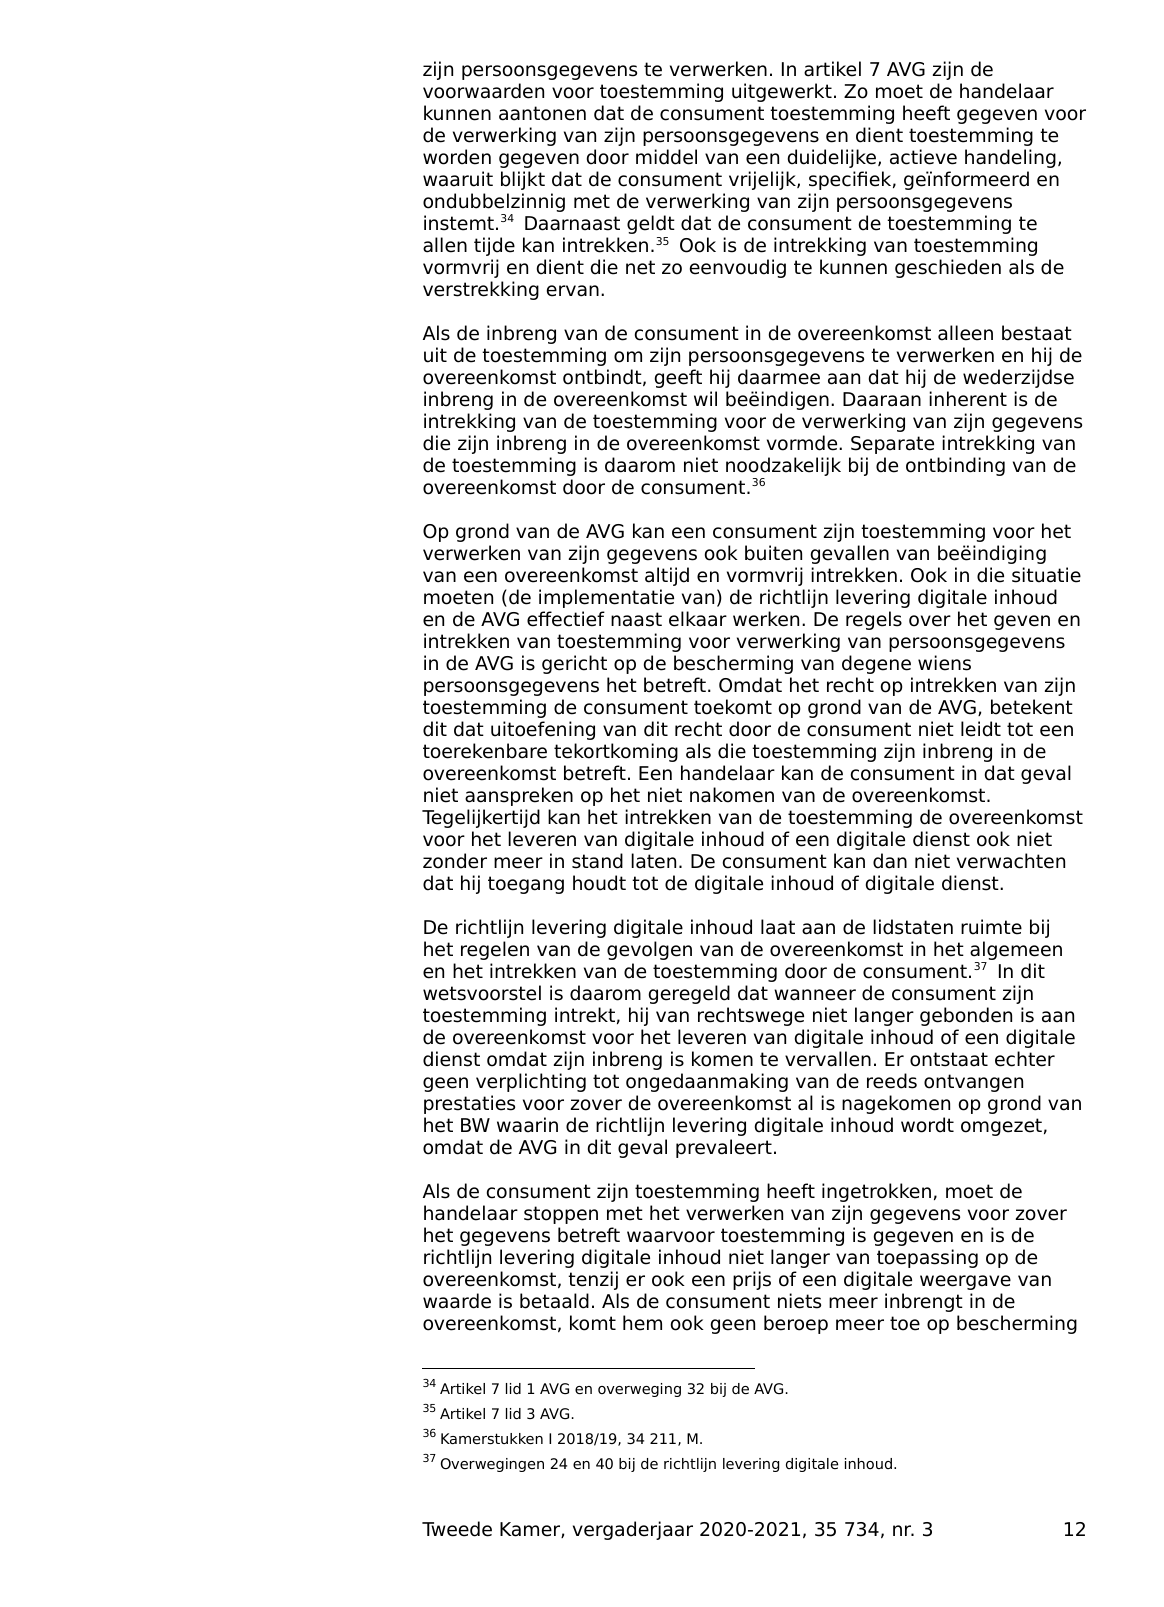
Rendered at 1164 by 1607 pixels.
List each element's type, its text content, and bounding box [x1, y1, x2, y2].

text Kamerstukken I 2018/19, 34 211, M. [422, 1427, 1087, 1449]
text Als de consument zijn toestemming heeft ingetrokken, moet de handelaar stoppen met het verwerken van zijn gegevens voor zover het gegevens betreft waarvoor toestemming is gegeven en is de richtlijn levering digitale inhoud niet langer van toepassing op de overeenkomst, tenzij er ook een prijs of een digitale weergave van waarde is betaald. Als de consument niets meer inbrengt in de overeenkomst, komt hem ook geen beroep meer toe op bescherming [422, 1181, 1087, 1335]
text Op grond van de AVG kan een consument zijn toestemming voor het verwerken van zijn gegevens ook buiten gevallen van beëindiging van een overeenkomst altijd en vormvrij intrekken. Ook in die situatie moeten (de implementatie van) de richtlijn levering digitale inhoud en de AVG effectief naast elkaar werken. De regels over het geven en intrekken van toestemming voor verwerking van persoonsgegevens in de AVG is gericht op de bescherming van degene wiens persoonsgegevens het betreft. Omdat het recht op intrekken van zijn toestemming de consument toekomt op grond van de AVG, betekent dit dat uitoefening van dit recht door de consument niet leidt tot een toerekenbare tekortkoming als die toestemming zijn inbreng in de overeenkomst betreft. Een handelaar kan de consument in dat geval niet aanspreken op het niet nakomen van de overeenkomst. Tegelijkertijd kan het intrekken van de toestemming de overeenkomst voor het leveren van digitale inhoud of een digitale dienst ook niet zonder meer in stand laten. De consument kan dan niet verwachten dat hij toegang houdt tot de digitale inhoud of digitale dienst. [422, 521, 1087, 895]
text zijn persoonsgegevens te verwerken. In artikel 7 AVG zijn de voorwaarden voor toestemming uitgewerkt. Zo moet de handelaar kunnen aantonen dat de consument toestemming heeft gegeven voor de verwerking van zijn persoonsgegevens en dient toestemming te worden gegeven door middel van een duidelijke, actieve handeling, waaruit blijkt dat de consument vrijelijk, specifiek, geïnformeerd en ondubbelzinnig met de verwerking van zijn persoonsgegevens instemt. Daarnaast geldt dat de consument de toestemming te allen tijde kan intrekken. Ook is de intrekking van toestemming vormvrij en dient die net zo eenvoudig te kunnen geschieden als de verstrekking ervan. [422, 59, 1087, 301]
text Artikel 7 lid 3 AVG. [422, 1402, 1087, 1424]
text De richtlijn levering digitale inhoud laat aan de lidstaten ruimte bij het regelen van de gevolgen van de overeenkomst in het algemeen en het intrekken van de toestemming door de consument. In dit wetsvoorstel is daarom geregeld dat wanneer de consument zijn toestemming intrekt, hij van rechtswege niet langer gebonden is aan de overeenkomst voor het leveren van digitale inhoud of een digitale dienst omdat zijn inbreng is komen te vervallen. Er ontstaat echter geen verplichting tot ongedaanmaking van de reeds ontvangen prestaties voor zover de overeenkomst al is nagekomen op grond van het BW waarin de richtlijn levering digitale inhoud wordt omgezet, omdat de AVG in dit geval prevaleert. [422, 917, 1087, 1159]
text Als de inbreng van de consument in de overeenkomst alleen bestaat uit de toestemming om zijn persoonsgegevens te verwerken en hij de overeenkomst ontbindt, geeft hij daarmee aan dat hij de wederzijdse inbreng in de overeenkomst wil beëindigen. Daaraan inherent is de intrekking van de toestemming voor de verwerking van zijn gegevens die zijn inbreng in de overeenkomst vormde. Separate intrekking van de toestemming is daarom niet noodzakelijk bij de ontbinding van de overeenkomst door de consument. [422, 323, 1087, 499]
text Artikel 7 lid 1 AVG en overweging 32 bij de AVG. [422, 1377, 1087, 1399]
text Overwegingen 24 en 40 bij de richtlijn levering digitale inhoud. [422, 1452, 1087, 1474]
